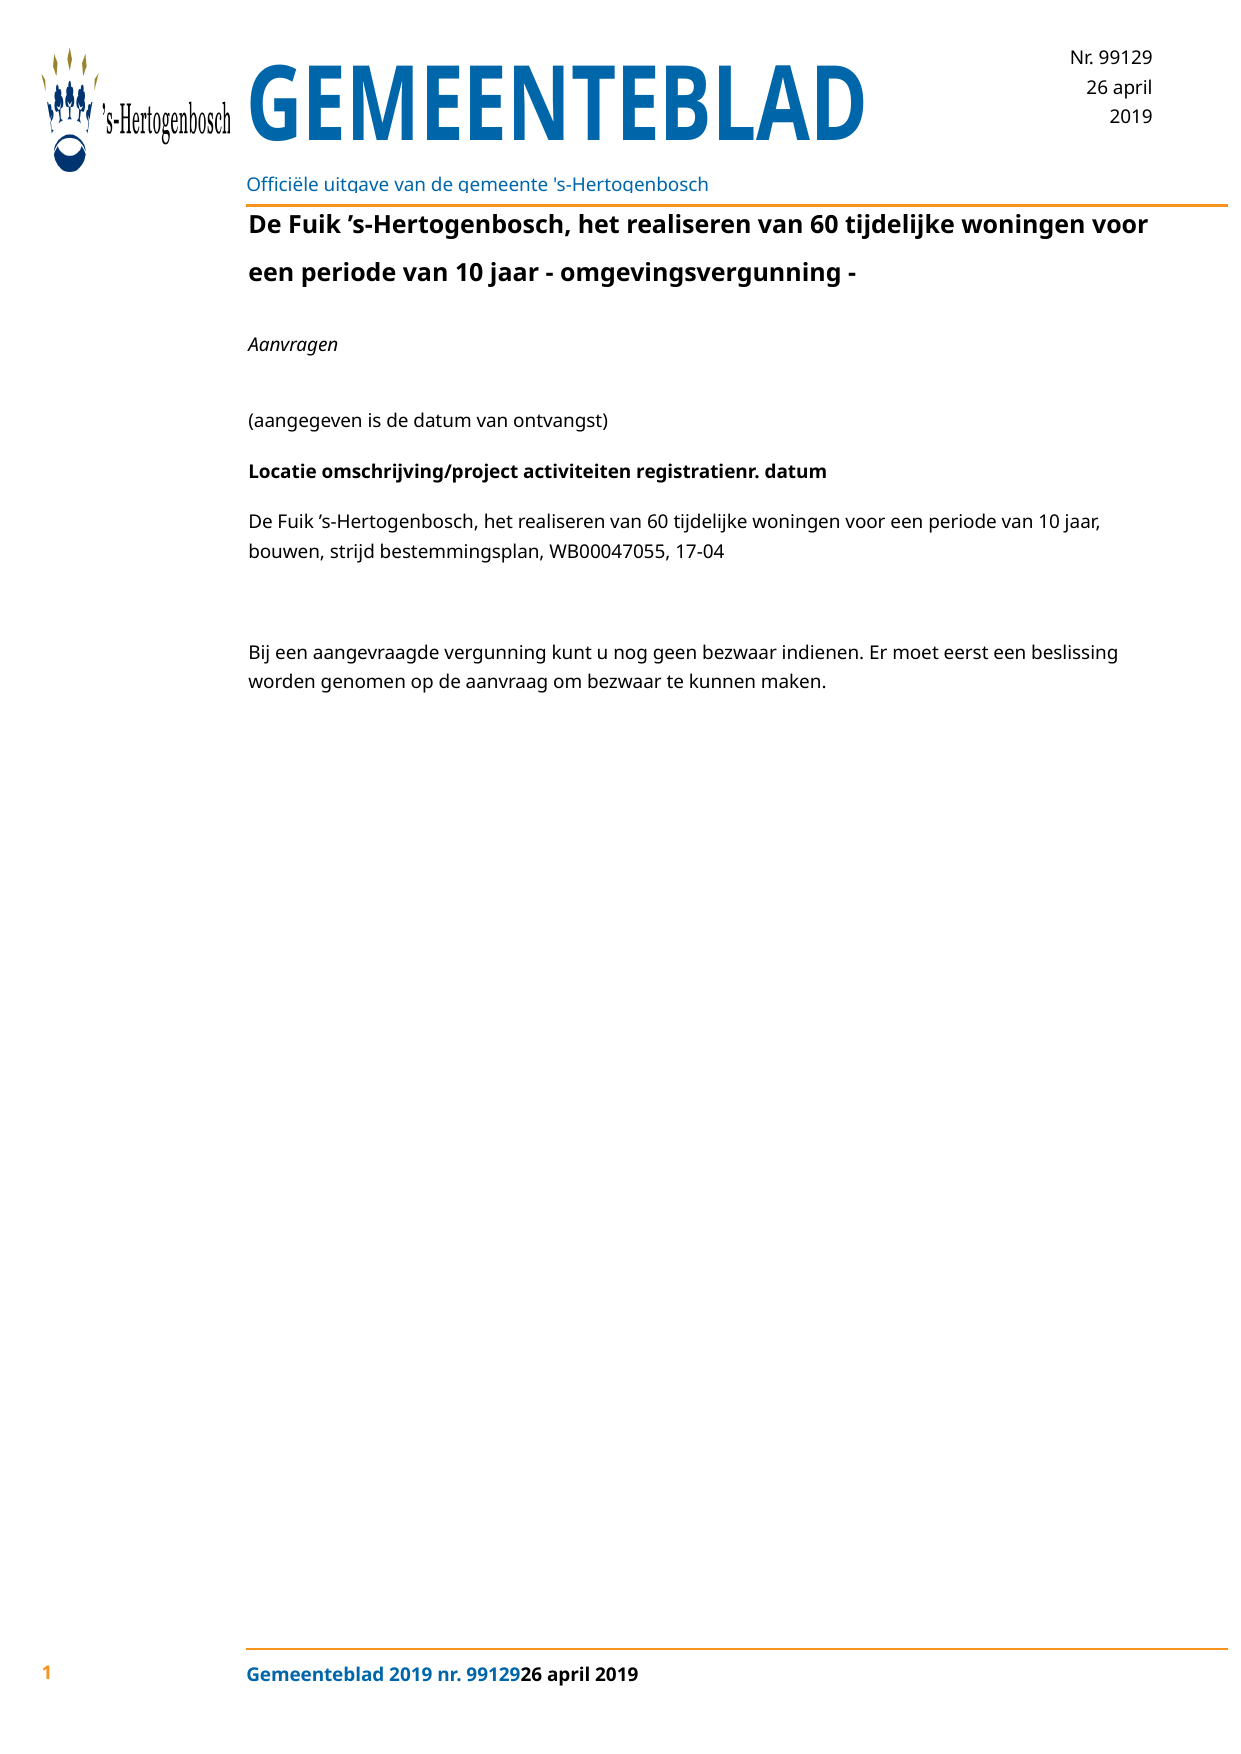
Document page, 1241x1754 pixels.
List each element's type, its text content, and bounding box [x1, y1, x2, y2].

picture [41, 47, 231, 172]
text Bij een aangevraagde vergunning kunt u nog geen bezwaar indienen. Er moet eerst een beslissing worden genomen op de aanvraag om bezwaar te kunnen maken. [248, 639, 1152, 694]
text De Fuik ’s-Hertogenbosch, het realiseren van 60 tijdelijke woningen voor een periode van 10 jaar - omgevingsvergunning - [248, 207, 1152, 288]
text (aangegeven is de datum van ontvangst) [248, 408, 1152, 433]
text De Fuik ’s-Hertogenbosch, het realiseren van 60 tijdelijke woningen voor een periode van 10 jaar, bouwen, strijd bestemmingsplan, WB00047055, 17-04 [248, 508, 1152, 564]
text Aanvragen [248, 331, 1152, 357]
text Locatie omschrijving/project activiteiten registratienr. datum [248, 458, 1152, 484]
